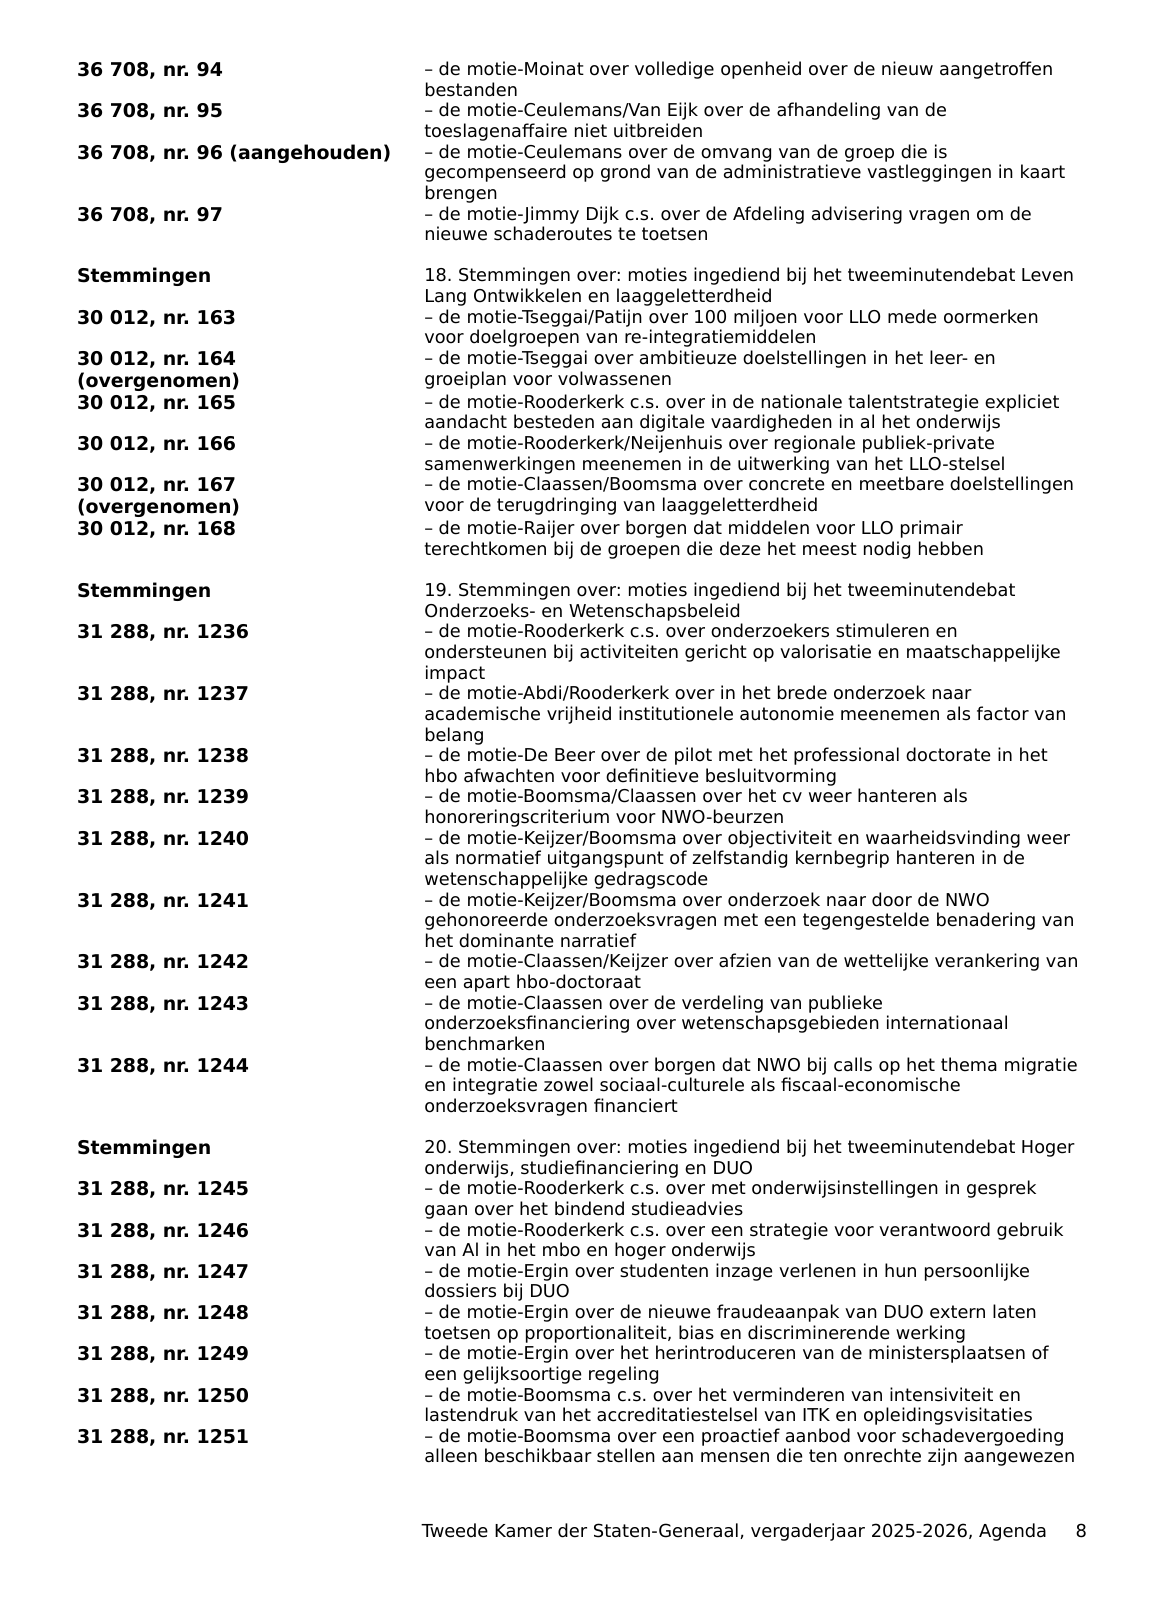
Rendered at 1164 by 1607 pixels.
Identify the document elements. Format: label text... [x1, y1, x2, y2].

table_cell – de motie-Tseggai over ambitieuze doelstellingen in het leer- en groeiplan voor volwassenen [418, 348, 1087, 392]
table_cell – de motie-Ergin over de nieuwe fraudeaanpak van DUO extern laten toetsen op proportionaliteit, bias en discriminerende werking [418, 1302, 1087, 1343]
table_cell 30 012, nr. 167 (overgenomen) [77, 474, 401, 518]
table_cell – de motie-Rooderkerk/Neijenhuis over regionale publiek-private samenwerkingen meenemen in de uitwerking van het LLO-stelsel [418, 433, 1087, 474]
table_cell – de motie-Keijzer/Boomsma over objectiviteit en waarheidsvinding weer als normatief uitgangspunt of zelfstandig kernbegrip hanteren in de wetenschappelijke gedragscode [418, 828, 1087, 889]
table_cell Stemmingen [77, 1137, 401, 1178]
table_cell [401, 204, 418, 245]
table_cell 36 708, nr. 96 (aangehouden) [77, 142, 401, 203]
table_cell – de motie-Moinat over volledige openheid over de nieuw aangetroffen bestanden [418, 59, 1087, 100]
table_cell [401, 1426, 418, 1467]
table_cell – de motie-Boomsma c.s. over het verminderen van intensiviteit en lastendruk van het accreditatiestelsel van ITK en opleidingsvisitaties [418, 1385, 1087, 1426]
table_cell 30 012, nr. 163 [77, 307, 401, 348]
table_cell [401, 142, 418, 203]
table_cell – de motie-Tseggai/Patijn over 100 miljoen voor LLO mede oormerken voor doelgroepen van re-integratiemiddelen [418, 307, 1087, 348]
table_cell [401, 100, 418, 142]
table_cell – de motie-Raijer over borgen dat middelen voor LLO primair terechtkomen bij de groepen die deze het meest nodig hebben [418, 518, 1087, 559]
table_cell [401, 474, 418, 518]
table_cell – de motie-Ergin over studenten inzage verlenen in hun persoonlijke dossiers bij DUO [418, 1261, 1087, 1302]
table_cell 31 288, nr. 1242 [77, 951, 401, 993]
table_cell 31 288, nr. 1247 [77, 1261, 401, 1302]
table_cell 36 708, nr. 94 [77, 59, 401, 100]
table_cell [401, 1302, 418, 1343]
table_cell [401, 392, 418, 433]
table_cell [401, 993, 418, 1054]
table_cell 31 288, nr. 1244 [77, 1055, 401, 1116]
table_cell 31 288, nr. 1251 [77, 1426, 401, 1467]
table_cell 30 012, nr. 168 [77, 518, 401, 559]
table_cell Stemmingen [77, 580, 401, 621]
table_cell – de motie-Rooderkerk c.s. over met onderwijsinstellingen in gesprek gaan over het bindend studieadvies [418, 1178, 1087, 1219]
table_cell [401, 1261, 418, 1302]
table_cell [401, 890, 418, 951]
table_cell 20. Stemmingen over: moties ingediend bij het tweeminutendebat Hoger onderwijs, studiefinanciering en DUO [418, 1137, 1087, 1178]
table_cell 31 288, nr. 1243 [77, 993, 401, 1054]
table_cell [401, 1343, 418, 1384]
table_cell 31 288, nr. 1239 [77, 786, 401, 828]
table_cell 30 012, nr. 165 [77, 392, 401, 433]
table_cell 31 288, nr. 1240 [77, 828, 401, 889]
table_cell [401, 245, 418, 265]
table_cell 31 288, nr. 1241 [77, 890, 401, 951]
table_cell [401, 59, 418, 100]
table_cell [401, 580, 418, 621]
table_cell 18. Stemmingen over: moties ingediend bij het tweeminutendebat Leven Lang Ontwikkelen en laaggeletterdheid [418, 265, 1087, 307]
table_cell – de motie-Ergin over het herintroduceren van de ministersplaatsen of een gelijksoortige regeling [418, 1343, 1087, 1384]
table_cell – de motie-Claassen over de verdeling van publieke onderzoeksfinanciering over wetenschapsgebieden internationaal benchmarken [418, 993, 1087, 1054]
table_cell – de motie-Keijzer/Boomsma over onderzoek naar door de NWO gehonoreerde onderzoeksvragen met een tegengestelde benadering van het dominante narratief [418, 890, 1087, 951]
table_cell – de motie-Abdi/Rooderkerk over in het brede onderzoek naar academische vrijheid institutionele autonomie meenemen als factor van belang [418, 683, 1087, 745]
table_cell 31 288, nr. 1250 [77, 1385, 401, 1426]
table_cell – de motie-De Beer over de pilot met het professional doctorate in het hbo afwachten voor definitieve besluitvorming [418, 745, 1087, 786]
table_cell [401, 1385, 418, 1426]
table_cell – de motie-Ceulemans/Van Eijk over de afhandeling van de toeslagenaffaire niet uitbreiden [418, 100, 1087, 142]
table_cell 31 288, nr. 1237 [77, 683, 401, 745]
table_cell 30 012, nr. 166 [77, 433, 401, 474]
table_cell – de motie-Jimmy Dijk c.s. over de Afdeling advisering vragen om de nieuwe schaderoutes te toetsen [418, 204, 1087, 245]
table_cell [401, 786, 418, 828]
table_cell [401, 1116, 418, 1137]
table_cell – de motie-Claassen/Boomsma over concrete en meetbare doelstellingen voor de terugdringing van laaggeletterdheid [418, 474, 1087, 518]
table_cell 31 288, nr. 1238 [77, 745, 401, 786]
table_cell – de motie-Boomsma/Claassen over het cv weer hanteren als honoreringscriterium voor NWO-beurzen [418, 786, 1087, 828]
table_cell [401, 348, 418, 392]
table_cell [77, 1116, 401, 1137]
table_cell [77, 560, 401, 580]
table_cell Stemmingen [77, 265, 401, 307]
table_cell [401, 683, 418, 745]
table_cell 31 288, nr. 1246 [77, 1220, 401, 1261]
table_cell 31 288, nr. 1248 [77, 1302, 401, 1343]
table_cell [401, 1055, 418, 1116]
table_cell [401, 1137, 418, 1178]
table_cell [418, 560, 1087, 580]
table_cell – de motie-Claassen/Keijzer over afzien van de wettelijke verankering van een apart hbo-doctoraat [418, 951, 1087, 993]
table_cell 19. Stemmingen over: moties ingediend bij het tweeminutendebat Onderzoeks- en Wetenschapsbeleid [418, 580, 1087, 621]
table_cell [401, 518, 418, 559]
table_cell – de motie-Claassen over borgen dat NWO bij calls op het thema migratie en integratie zowel sociaal-culturele als fiscaal-economische onderzoeksvragen financiert [418, 1055, 1087, 1116]
table_cell 36 708, nr. 97 [77, 204, 401, 245]
table_cell [401, 433, 418, 474]
table_cell 30 012, nr. 164 (overgenomen) [77, 348, 401, 392]
table_cell [401, 307, 418, 348]
table_cell [418, 245, 1087, 265]
table_cell [418, 1116, 1087, 1137]
table_cell [77, 245, 401, 265]
table_cell [401, 951, 418, 993]
table_cell – de motie-Rooderkerk c.s. over onderzoekers stimuleren en ondersteunen bij activiteiten gericht op valorisatie en maatschappelijke impact [418, 621, 1087, 683]
table_cell [401, 828, 418, 889]
table_cell 31 288, nr. 1249 [77, 1343, 401, 1384]
table_cell – de motie-Rooderkerk c.s. over een strategie voor verantwoord gebruik van Al in het mbo en hoger onderwijs [418, 1220, 1087, 1261]
table_cell 31 288, nr. 1245 [77, 1178, 401, 1219]
table_cell – de motie-Boomsma over een proactief aanbod voor schadevergoeding alleen beschikbaar stellen aan mensen die ten onrechte zijn aangewezen [418, 1426, 1087, 1467]
table_cell [401, 1220, 418, 1261]
table_cell [401, 621, 418, 683]
table_cell – de motie-Ceulemans over de omvang van de groep die is gecompenseerd op grond van de administratieve vastleggingen in kaart brengen [418, 142, 1087, 203]
table_cell [401, 1178, 418, 1219]
table_cell 36 708, nr. 95 [77, 100, 401, 142]
table_cell [401, 560, 418, 580]
table_cell – de motie-Rooderkerk c.s. over in de nationale talentstrategie expliciet aandacht besteden aan digitale vaardigheden in al het onderwijs [418, 392, 1087, 433]
table_cell [401, 265, 418, 307]
table_cell [401, 745, 418, 786]
table_cell 31 288, nr. 1236 [77, 621, 401, 683]
